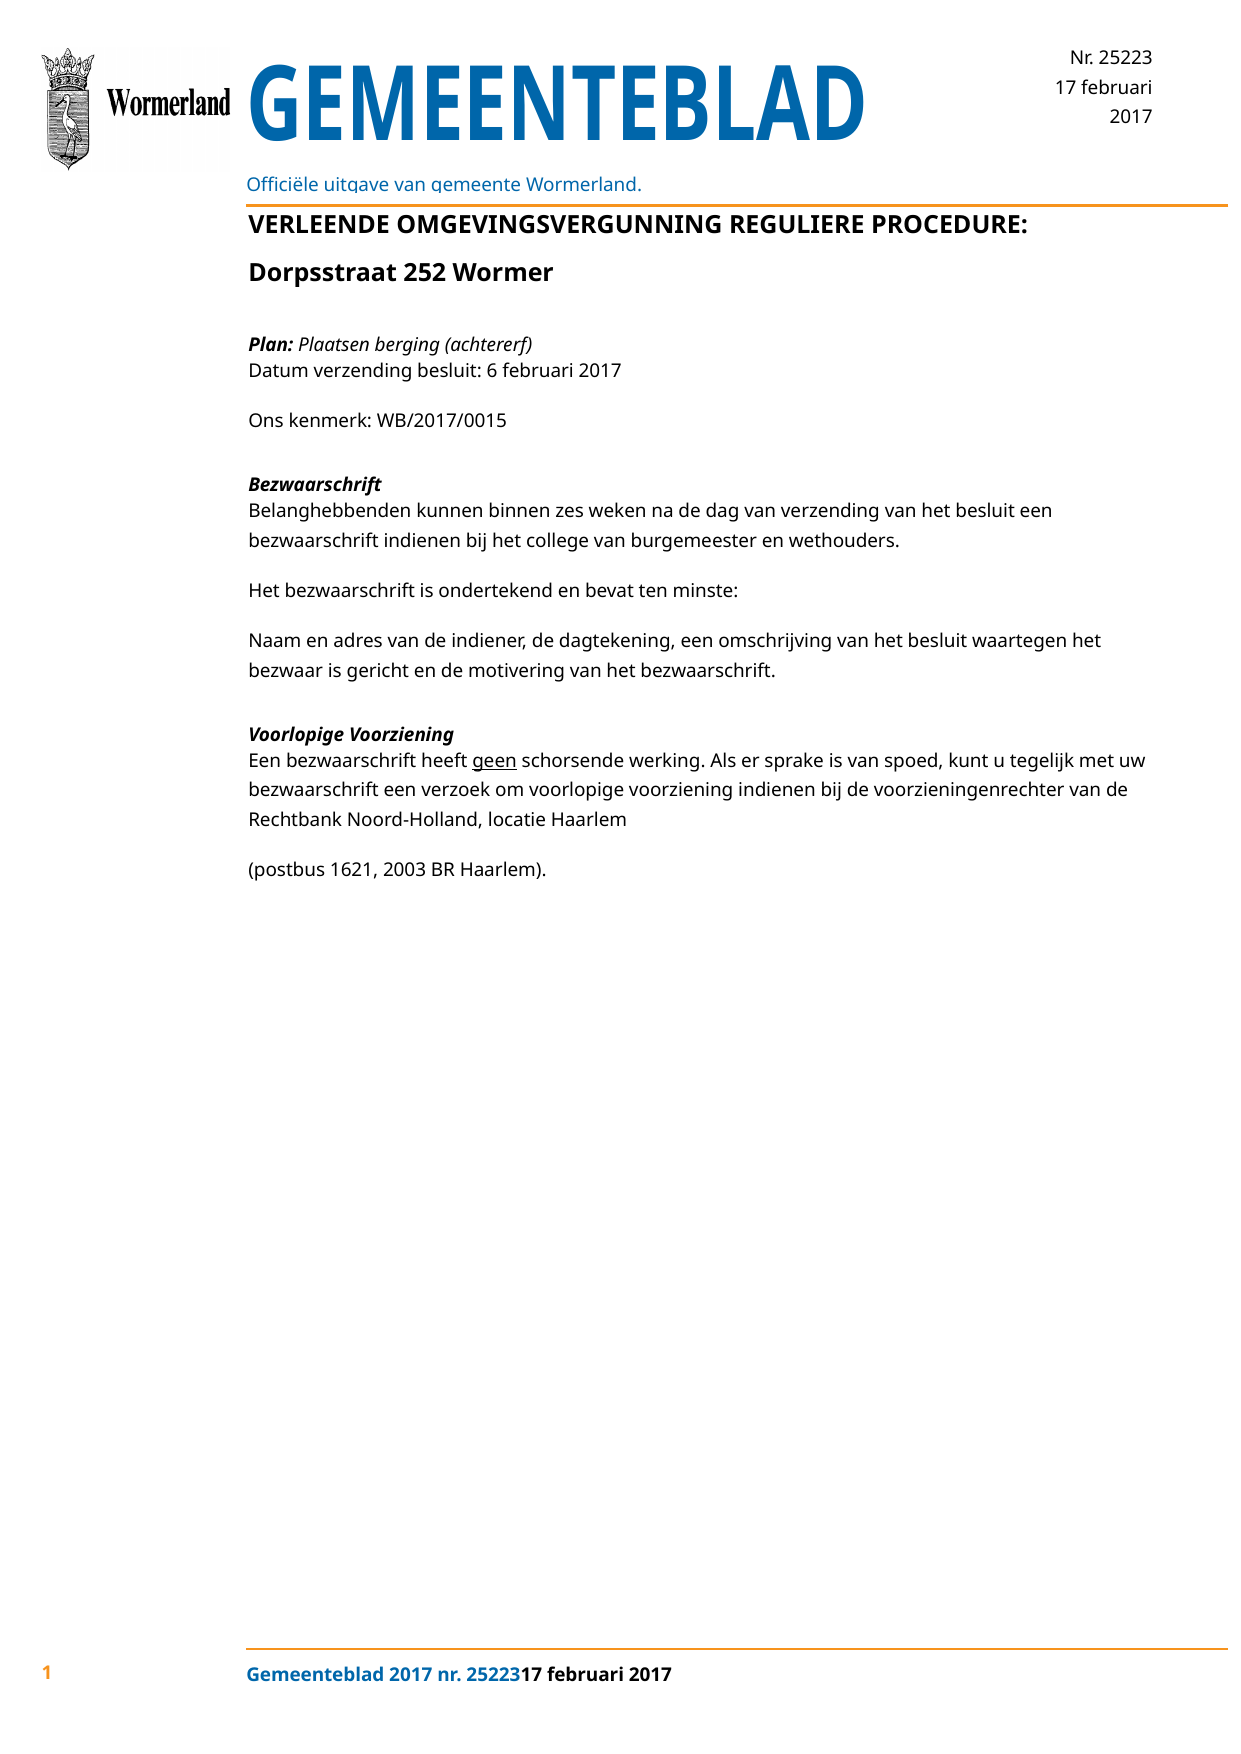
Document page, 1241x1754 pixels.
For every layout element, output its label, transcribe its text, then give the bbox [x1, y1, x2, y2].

text Een bezwaarschrift heeft geen schorsende werking. Als er sprake is van spoed, kunt u tegelijk met uw bezwaarschrift een verzoek om voorlopige voorziening indienen bij de voorzieningenrechter van de Rechtbank Noord-Holland, locatie Haarlem [248, 747, 1152, 832]
text Datum verzending besluit: 6 februari 2017 [248, 357, 1152, 383]
text VERLEENDE OMGEVINGSVERGUNNING REGULIERE PROCEDURE: Dorpsstraat 252 Wormer [248, 207, 1152, 288]
text Plan: Plaatsen berging (achtererf) [248, 331, 1152, 357]
text Voorlopige Voorziening [248, 721, 1152, 747]
text Bezwaarschrift [248, 472, 1152, 497]
text Belanghebbenden kunnen binnen zes weken na de dag van verzending van het besluit een bezwaarschrift indienen bij het college van burgemeester en wethouders. [248, 497, 1152, 553]
picture [41, 47, 231, 172]
text (postbus 1621, 2003 BR Haarlem). [248, 857, 1152, 882]
text Ons kenmerk: WB/2017/0015 [248, 408, 1152, 433]
text Naam en adres van de indiener, de dagtekening, een omschrijving van het besluit waartegen het bezwaar is gericht en de motivering van het bezwaarschrift. [248, 628, 1152, 683]
text Het bezwaarschrift is ondertekend en bevat ten minste: [248, 577, 1152, 603]
